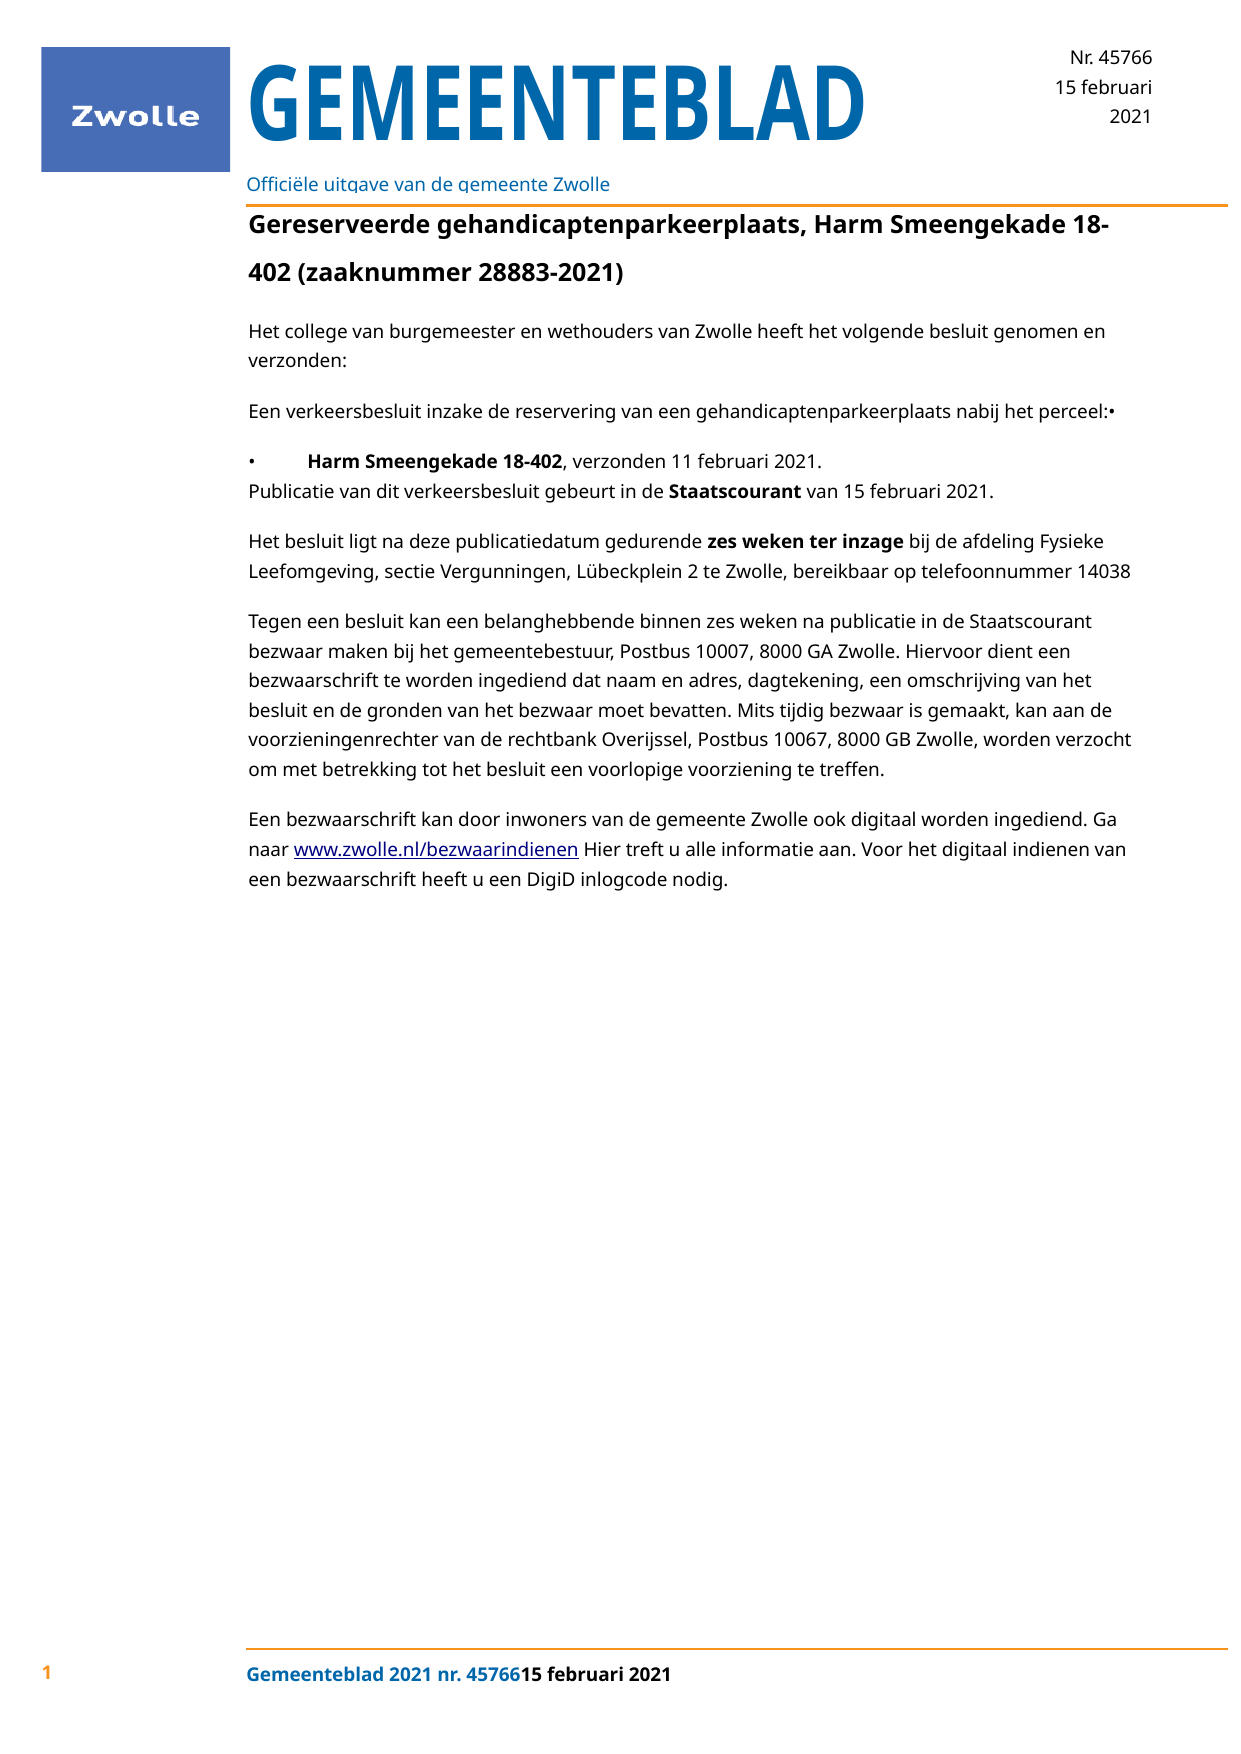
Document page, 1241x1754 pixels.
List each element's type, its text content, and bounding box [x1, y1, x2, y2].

text Een bezwaarschrift kan door inwoners van de gemeente Zwolle ook digitaal worden ingediend. Ga naar www.zwolle.nl/bezwaarindienen Hier treft u alle informatie aan. Voor het digitaal indienen van een bezwaarschrift heeft u een DigiD inlogcode nodig. [248, 807, 1152, 892]
picture [41, 47, 231, 172]
text Het besluit ligt na deze publicatiedatum gedurende zes weken ter inzage bij de afdeling Fysieke Leefomgeving, sectie Vergunningen, Lübeckplein 2 te Zwolle, bereikbaar op telefoonnummer 14038 [248, 528, 1152, 584]
text Het college van burgemeester en wethouders van Zwolle heeft het volgende besluit genomen en verzonden: [248, 318, 1152, 373]
text Gereserveerde gehandicaptenparkeerplaats, Harm Smeengekade 18-402 (zaaknummer 28883-2021) [248, 207, 1152, 288]
list Harm Smeengekade 18-402, verzonden 11 februari 2021. [248, 448, 1152, 474]
text Publicatie van dit verkeersbesluit gebeurt in de Staatscourant van 15 februari 2021. [248, 478, 1152, 504]
text Tegen een besluit kan een belanghebbende binnen zes weken na publicatie in de Staatscourant bezwaar maken bij het gemeentebestuur, Postbus 10007, 8000 GA Zwolle. Hiervoor dient een bezwaarschrift te worden ingediend dat naam en adres, dagtekening, een omschrijving van het besluit en de gronden van het bezwaar moet bevatten. Mits tijdig bezwaar is gemaakt, kan aan de voorzieningenrechter van de rechtbank Overijssel, Postbus 10067, 8000 GB Zwolle, worden verzocht om met betrekking tot het besluit een voorlopige voorziening te treffen. [248, 608, 1152, 782]
text Een verkeersbesluit inzake de reservering van een gehandicaptenparkeerplaats nabij het perceel:• [248, 398, 1152, 424]
